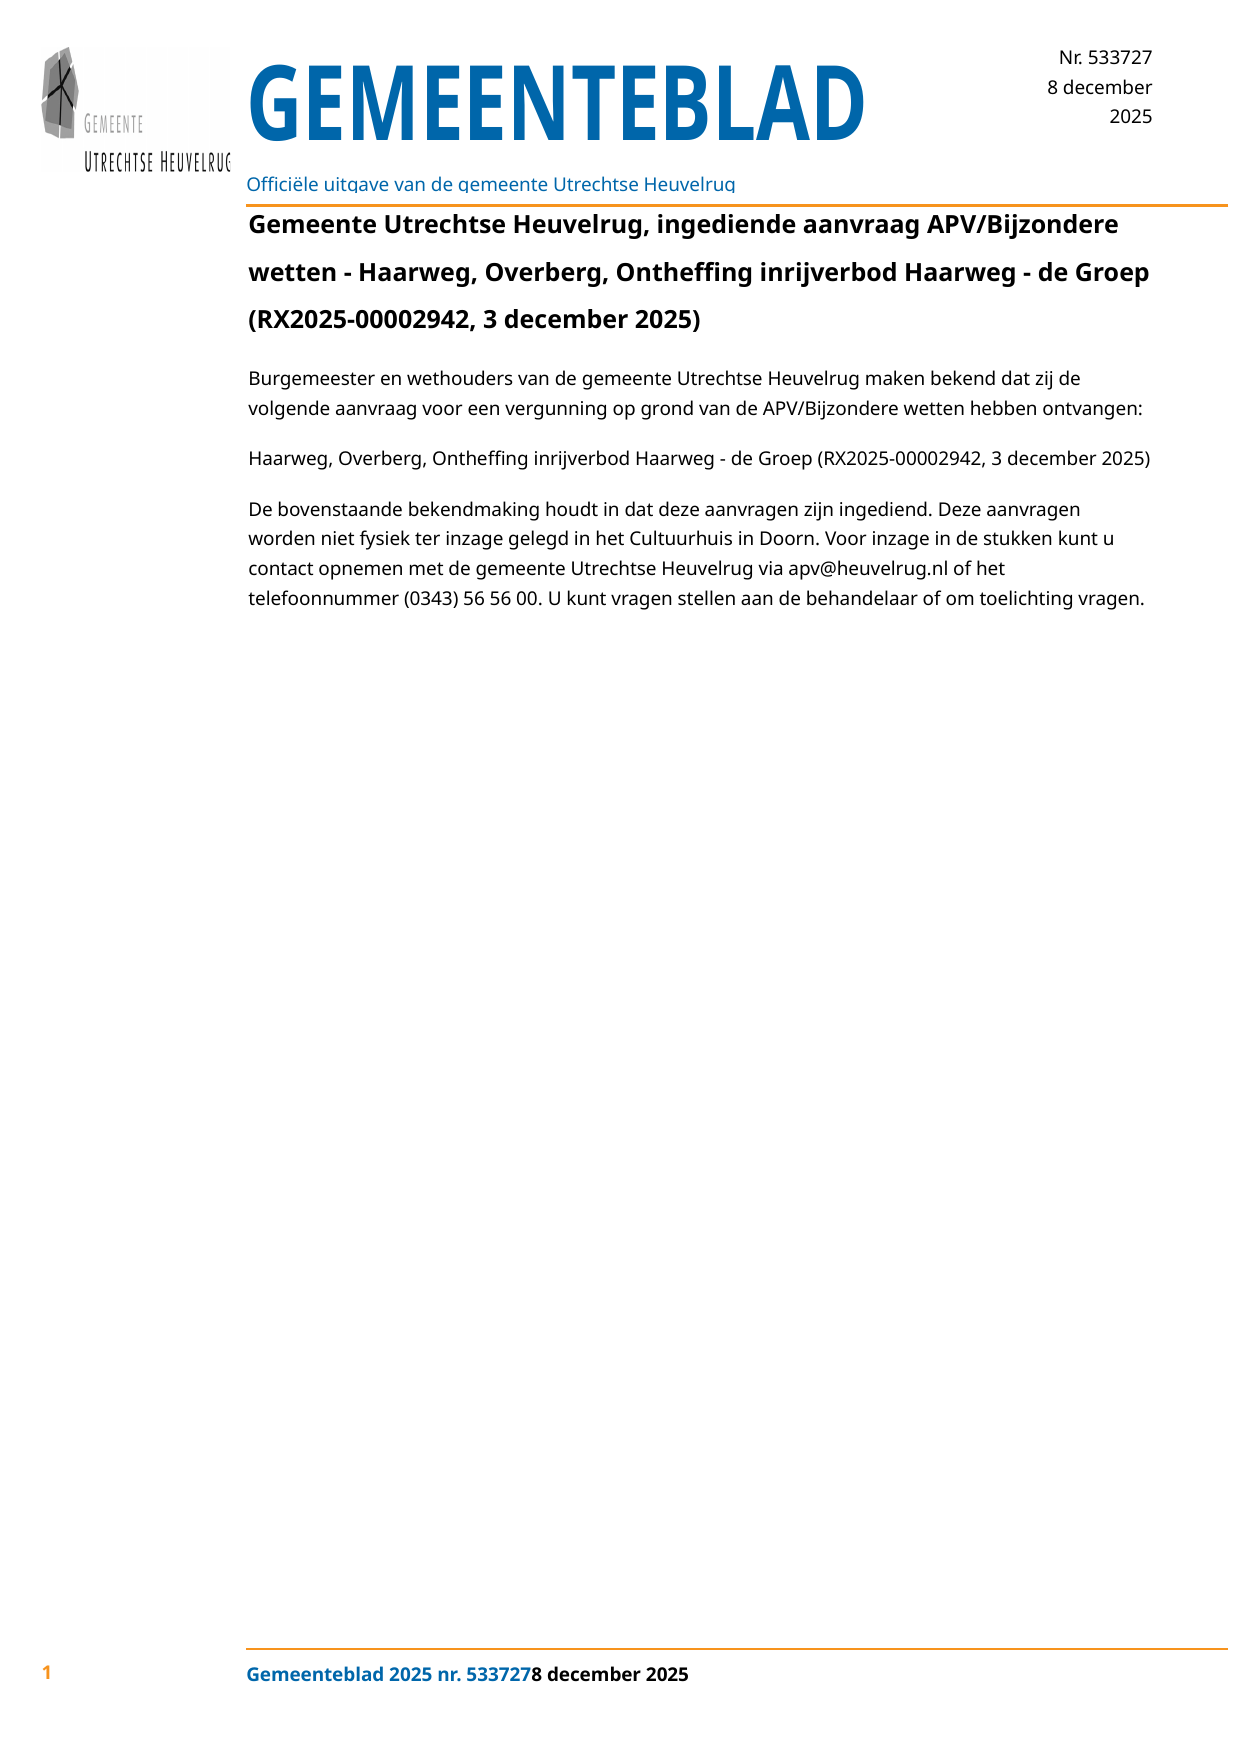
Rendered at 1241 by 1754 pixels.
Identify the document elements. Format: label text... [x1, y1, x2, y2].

text Haarweg, Overberg, Ontheffing inrijverbod Haarweg - de Groep (RX2025-00002942, 3 december 2025) [248, 446, 1152, 471]
text De bovenstaande bekendmaking houdt in dat deze aanvragen zijn ingediend. Deze aanvragen worden niet fysiek ter inzage gelegd in het Cultuurhuis in Doorn. Voor inzage in de stukken kunt u contact opnemen met de gemeente Utrechtse Heuvelrug via apv@heuvelrug.nl of het telefoonnummer (0343) 56 56 00. U kunt vragen stellen aan de behandelaar of om toelichting vragen. [248, 496, 1152, 610]
text Gemeente Utrechtse Heuvelrug, ingediende aanvraag APV/Bijzondere wetten - Haarweg, Overberg, Ontheffing inrijverbod Haarweg - de Groep (RX2025-00002942, 3 december 2025) [248, 207, 1152, 336]
text Burgemeester en wethouders van de gemeente Utrechtse Heuvelrug maken bekend dat zij de volgende aanvraag voor een vergunning op grond van de APV/Bijzondere wetten hebben ontvangen: [248, 366, 1152, 421]
picture [41, 47, 231, 172]
